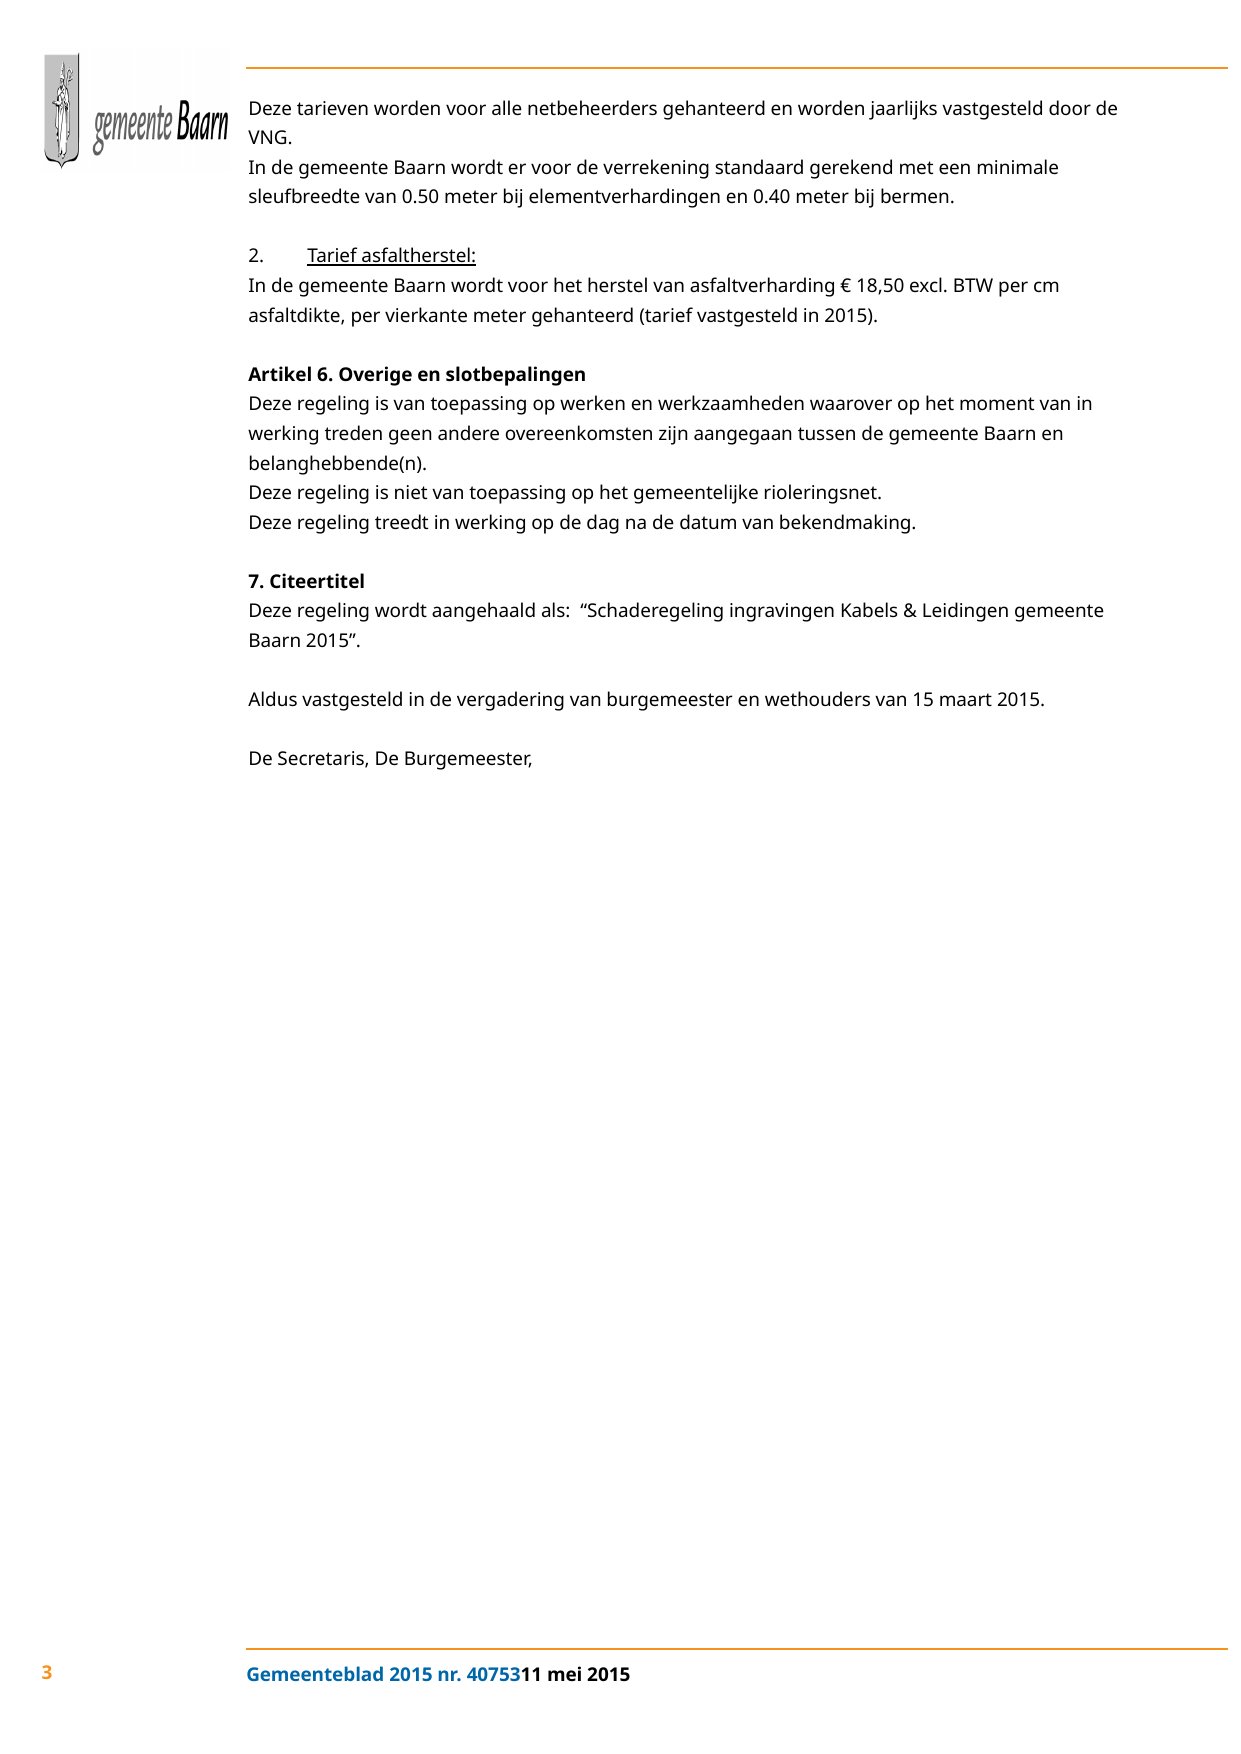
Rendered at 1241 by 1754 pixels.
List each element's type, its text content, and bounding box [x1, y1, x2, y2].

text Deze regeling is niet van toepassing op het gemeentelijke rioleringsnet. [248, 479, 1152, 505]
list Tarief asfaltherstel: [248, 243, 1152, 268]
text In de gemeente Baarn wordt er voor de verrekening standaard gerekend met een minimale sleufbreedte van 0.50 meter bij elementverhardingen en 0.40 meter bij bermen. [248, 154, 1152, 209]
text De Secretaris, De Burgemeester, [248, 746, 1152, 771]
text 7. Citeertitel [248, 568, 1152, 594]
text Deze regeling wordt aangehaald als: “Schaderegeling ingravingen Kabels & Leidingen gemeente Baarn 2015”. [248, 598, 1152, 653]
text Deze regeling is van toepassing op werken en werkzaamheden waarover op het moment van in werking treden geen andere overeenkomsten zijn aangegaan tussen de gemeente Baarn en belanghebbende(n). [248, 391, 1152, 476]
text Deze tarieven worden voor alle netbeheerders gehanteerd en worden jaarlijks vastgesteld door de VNG. [248, 95, 1152, 150]
text Aldus vastgesteld in de vergadering van burgemeester en wethouders van 15 maart 2015. [248, 686, 1152, 712]
picture [41, 47, 231, 172]
text Artikel 6. Overige en slotbepalingen [248, 361, 1152, 387]
text In de gemeente Baarn wordt voor het herstel van asfaltverharding € 18,50 excl. BTW per cm asfaltdikte, per vierkante meter gehanteerd (tarief vastgesteld in 2015). [248, 272, 1152, 328]
text Deze regeling treedt in werking op de dag na de datum van bekendmaking. [248, 509, 1152, 535]
